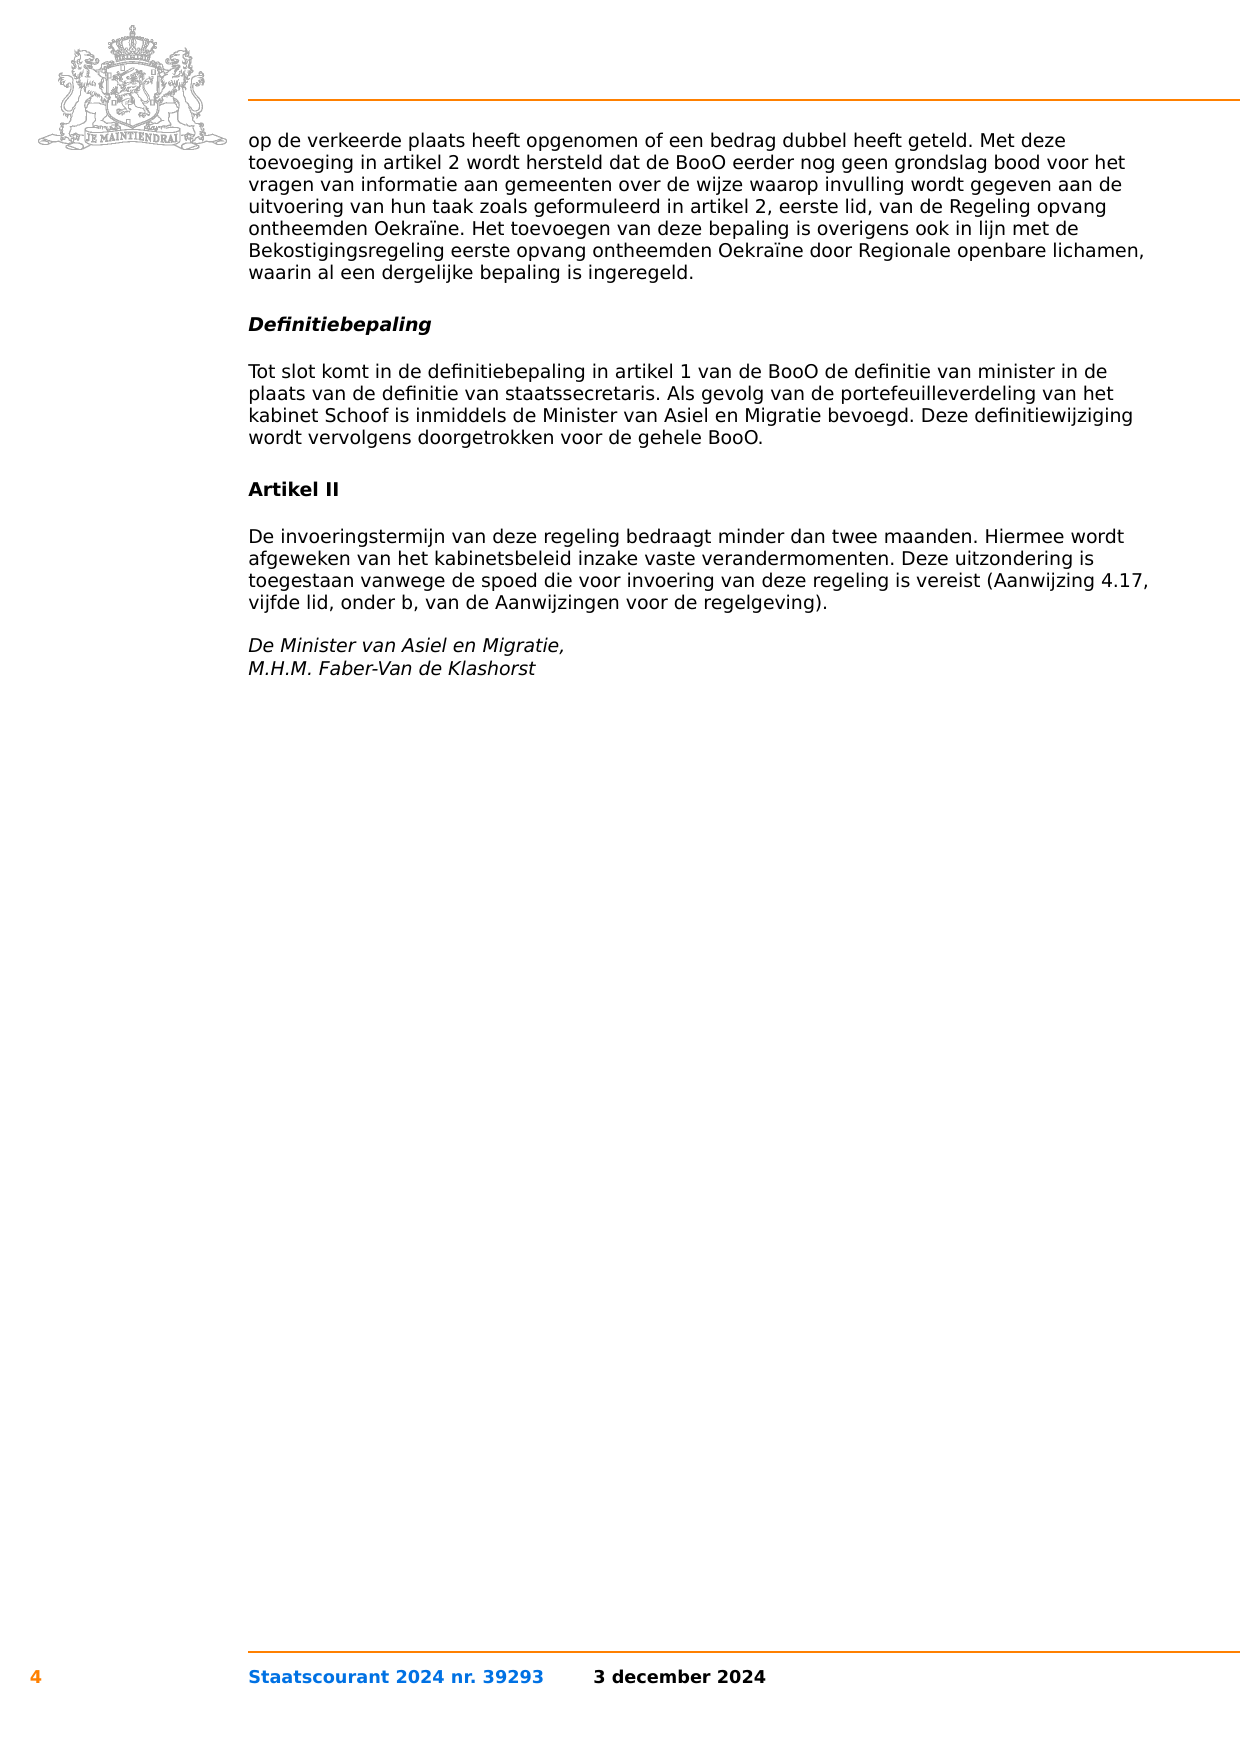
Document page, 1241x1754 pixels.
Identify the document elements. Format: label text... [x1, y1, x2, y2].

text Tot slot komt in de definitiebepaling in artikel 1 van de BooO de definitie van minister in de plaats van de definitie van staatssecretaris. Als gevolg van de portefeuilleverdeling van het kabinet Schoof is inmiddels de Minister van Asiel en Migratie bevoegd. Deze definitiewijziging wordt vervolgens doorgetrokken voor de gehele BooO. [248, 361, 1163, 449]
subtitle Definitiebepaling [248, 314, 1163, 336]
text De invoeringstermijn van deze regeling bedraagt minder dan twee maanden. Hiermee wordt afgeweken van het kabinetsbeleid inzake vaste verandermomenten. Deze uitzondering is toegestaan vanwege de spoed die voor invoering van deze regeling is vereist (Aanwijzing 4.17, vijfde lid, onder b, van de Aanwijzingen voor de regelgeving). [248, 526, 1163, 613]
text De Minister van Asiel en Migratie, M.H.M. Faber-Van de Klashorst [248, 635, 1163, 679]
text op de verkeerde plaats heeft opgenomen of een bedrag dubbel heeft geteld. Met deze toevoeging in artikel 2 wordt hersteld dat de BooO eerder nog geen grondslag bood voor het vragen van informatie aan gemeenten over de wijze waarop invulling wordt gegeven aan de uitvoering van hun taak zoals geformuleerd in artikel 2, eerste lid, van de Regeling opvang ontheemden Oekraïne. Het toevoegen van deze bepaling is overigens ook in lijn met de Bekostigingsregeling eerste opvang ontheemden Oekraïne door Regionale openbare lichamen, waarin al een dergelijke bepaling is ingeregeld. [248, 130, 1163, 284]
subtitle Artikel II [248, 479, 1163, 501]
picture [38, 25, 227, 150]
